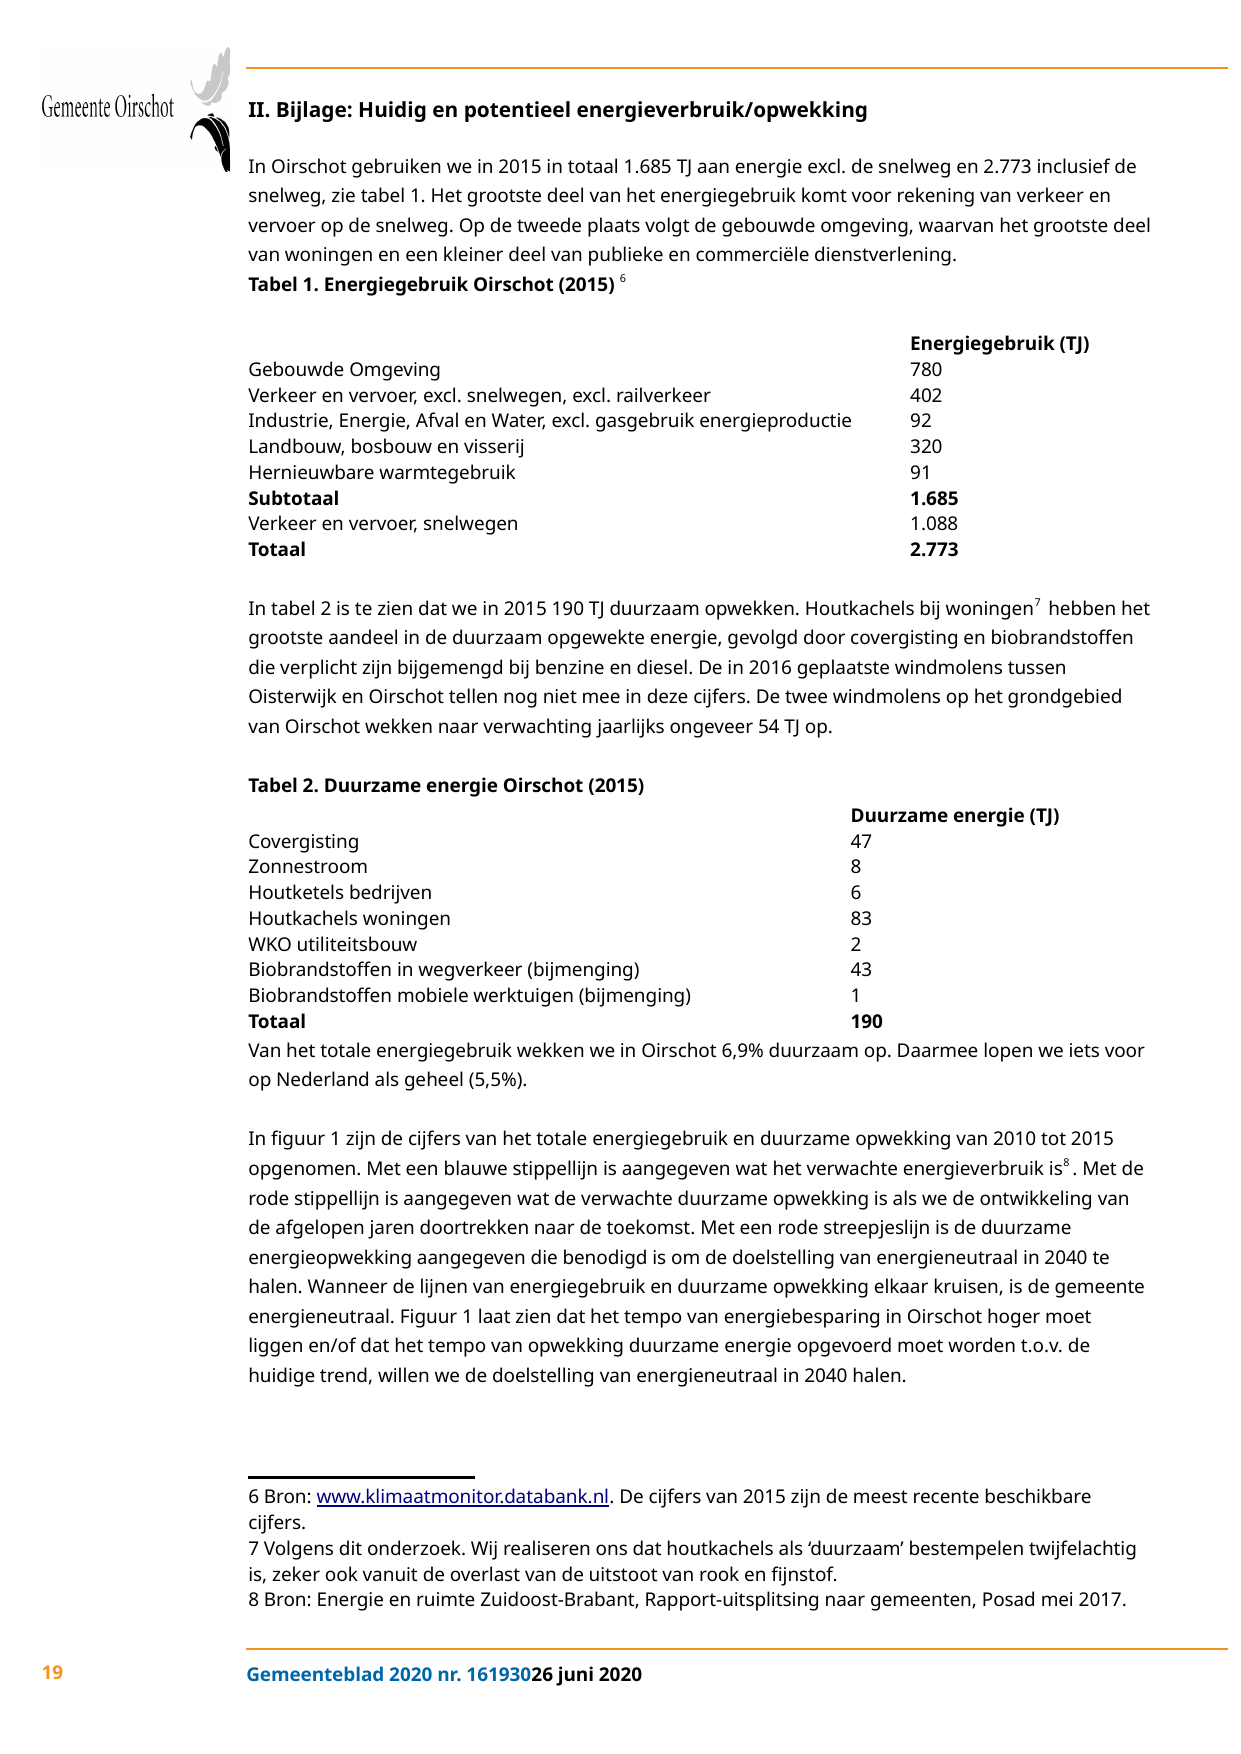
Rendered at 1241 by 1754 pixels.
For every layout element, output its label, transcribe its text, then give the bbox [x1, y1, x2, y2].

table_cell 47 [850, 828, 1152, 853]
table_cell WKO utiliteitsbouw [248, 931, 850, 956]
table_cell 2.773 [910, 536, 1152, 562]
table_cell 780 [910, 356, 1152, 382]
table_cell Houtketels bedrijven [248, 879, 850, 905]
table_cell Hernieuwbare warmtegebruik [248, 459, 910, 485]
table_cell 402 [910, 382, 1152, 408]
table_cell 2 [850, 931, 1152, 956]
text Bron: Energie en ruimte Zuidoost-Brabant, Rapport-uitsplitsing naar gemeenten, Posad mei 2017. [248, 1586, 1152, 1612]
table_cell Biobrandstoffen in wegverkeer (bijmenging) [248, 956, 850, 982]
table_header [248, 802, 850, 828]
text Tabel 1. Energiegebruik Oirschot (2015) [248, 271, 1152, 297]
table_cell 91 [910, 459, 1152, 485]
text In figuur 1 zijn de cijfers van het totale energiegebruik en duurzame opwekking van 2010 tot 2015 opgenomen. Met een blauwe stippellijn is aangegeven wat het verwachte energieverbruik is. Met de rode stippellijn is aangegeven wat de verwachte duurzame opwekking is als we de ontwikkeling van de afgelopen jaren doortrekken naar de toekomst. Met een rode streepjeslijn is de duurzame energieopwekking aangegeven die benodigd is om de doelstelling van energieneutraal in 2040 te halen. Wanneer de lijnen van energiegebruik en duurzame opwekking elkaar kruisen, is de gemeente energieneutraal. Figuur 1 laat zien dat het tempo van energiebesparing in Oirschot hoger moet liggen en/of dat het tempo van opwekking duurzame energie opgevoerd moet worden t.o.v. de huidige trend, willen we de doelstelling van energieneutraal in 2040 halen. [248, 1126, 1152, 1388]
table_cell 83 [850, 905, 1152, 931]
table_cell 1.088 [910, 511, 1152, 536]
table_cell Subtotaal [248, 485, 910, 511]
table_cell Zonnestroom [248, 854, 850, 879]
text In tabel 2 is te zien dat we in 2015 190 TJ duurzaam opwekken. Houtkachels bij woningen hebben het grootste aandeel in de duurzaam opgewekte energie, gevolgd door covergisting en biobrandstoffen die verplicht zijn bijgemengd bij benzine en diesel. De in 2016 geplaatste windmolens tussen Oisterwijk en Oirschot tellen nog niet mee in deze cijfers. De twee windmolens op het grondgebied van Oirschot wekken naar verwachting jaarlijks ongeveer 54 TJ op. [248, 595, 1152, 739]
table_cell Covergisting [248, 828, 850, 853]
text Van het totale energiegebruik wekken we in Oirschot 6,9% duurzaam op. Daarmee lopen we iets voor op Nederland als geheel (5,5%). [248, 1037, 1152, 1092]
table_cell 8 [850, 854, 1152, 879]
table_cell Biobrandstoffen mobiele werktuigen (bijmenging) [248, 982, 850, 1008]
table_header Energiegebruik (TJ) [910, 331, 1152, 356]
table_cell 6 [850, 879, 1152, 905]
table_cell Totaal [248, 1008, 850, 1034]
table_cell Houtkachels woningen [248, 905, 850, 931]
table_cell 320 [910, 434, 1152, 459]
table_cell 190 [850, 1008, 1152, 1034]
text Tabel 2. Duurzame energie Oirschot (2015) [248, 772, 1152, 798]
table_cell Verkeer en vervoer, snelwegen [248, 511, 910, 536]
table_cell Gebouwde Omgeving [248, 356, 910, 382]
table_cell 1.685 [910, 485, 1152, 511]
text In Oirschot gebruiken we in 2015 in totaal 1.685 TJ aan energie excl. de snelweg en 2.773 inclusief de snelweg, zie tabel 1. Het grootste deel van het energiegebruik komt voor rekening van verkeer en vervoer op de snelweg. Op de tweede plaats volgt de gebouwde omgeving, waarvan het grootste deel van woningen en een kleiner deel van publieke en commerciële dienstverlening. [248, 153, 1152, 267]
table_cell Landbouw, bosbouw en visserij [248, 434, 910, 459]
table_cell 92 [910, 408, 1152, 433]
text Volgens dit onderzoek. Wij realiseren ons dat houtkachels als ‘duurzaam’ bestempelen twijfelachtig is, zeker ook vanuit de overlast van de uitstoot van rook en fijnstof. [248, 1535, 1152, 1586]
table_cell Totaal [248, 536, 910, 562]
table_header [248, 331, 910, 356]
text Bron: www.klimaatmonitor.databank.nl. De cijfers van 2015 zijn de meest recente beschikbare cijfers. [248, 1483, 1152, 1535]
table_cell 43 [850, 956, 1152, 982]
text II. Bijlage: Huidig en potentieel energieverbruik/opwekking [248, 95, 1152, 123]
table_cell Verkeer en vervoer, excl. snelwegen, excl. railverkeer [248, 382, 910, 408]
table_cell Industrie, Energie, Afval en Water, excl. gasgebruik energieproductie [248, 408, 910, 433]
picture [41, 47, 231, 172]
table_cell 1 [850, 982, 1152, 1008]
table_header Duurzame energie (TJ) [850, 802, 1152, 828]
